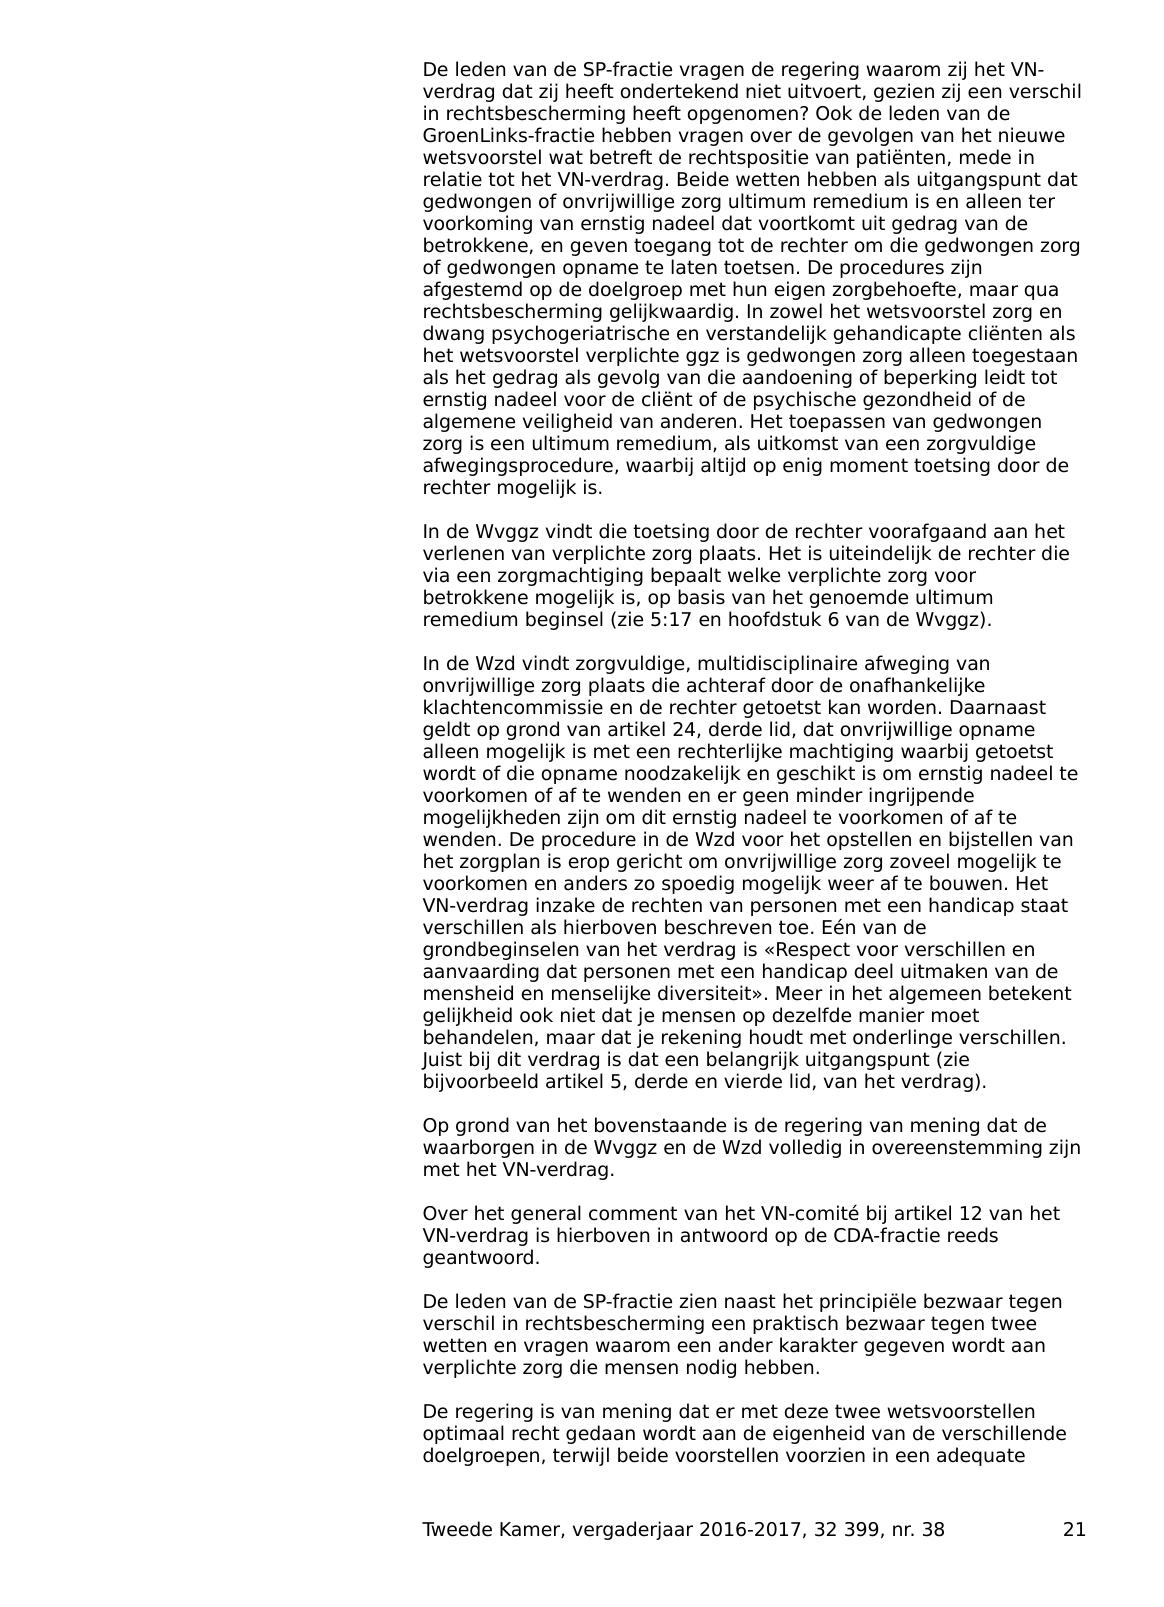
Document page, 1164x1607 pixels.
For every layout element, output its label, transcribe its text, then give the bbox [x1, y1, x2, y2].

text In de Wvggz vindt die toetsing door de rechter voorafgaand aan het verlenen van verplichte zorg plaats. Het is uiteindelijk de rechter die via een zorgmachtiging bepaalt welke verplichte zorg voor betrokkene mogelijk is, op basis van het genoemde ultimum remedium beginsel (zie 5:17 en hoofdstuk 6 van de Wvggz). [422, 521, 1087, 631]
text In de Wzd vindt zorgvuldige, multidisciplinaire afweging van onvrijwillige zorg plaats die achteraf door de onafhankelijke klachtencommissie en de rechter getoetst kan worden. Daarnaast geldt op grond van artikel 24, derde lid, dat onvrijwillige opname alleen mogelijk is met een rechterlijke machtiging waarbij getoetst wordt of die opname noodzakelijk en geschikt is om ernstig nadeel te voorkomen of af te wenden en er geen minder ingrijpende mogelijkheden zijn om dit ernstig nadeel te voorkomen of af te wenden. De procedure in de Wzd voor het opstellen en bijstellen van het zorgplan is erop gericht om onvrijwillige zorg zoveel mogelijk te voorkomen en anders zo spoedig mogelijk weer af te bouwen. Het VN-verdrag inzake de rechten van personen met een handicap staat verschillen als hierboven beschreven toe. Eén van de grondbeginselen van het verdrag is «Respect voor verschillen en aanvaarding dat personen met een handicap deel uitmaken van de mensheid en menselijke diversiteit». Meer in het algemeen betekent gelijkheid ook niet dat je mensen op dezelfde manier moet behandelen, maar dat je rekening houdt met onderlinge verschillen. Juist bij dit verdrag is dat een belangrijk uitgangspunt (zie bijvoorbeeld artikel 5, derde en vierde lid, van het verdrag). [422, 653, 1087, 1092]
text De leden van de SP-fractie vragen de regering waarom zij het VN-verdrag dat zij heeft ondertekend niet uitvoert, gezien zij een verschil in rechtsbescherming heeft opgenomen? Ook de leden van de GroenLinks-fractie hebben vragen over de gevolgen van het nieuwe wetsvoorstel wat betreft de rechtspositie van patiënten, mede in relatie tot het VN-verdrag. Beide wetten hebben als uitgangspunt dat gedwongen of onvrijwillige zorg ultimum remedium is en alleen ter voorkoming van ernstig nadeel dat voortkomt uit gedrag van de betrokkene, en geven toegang tot de rechter om die gedwongen zorg of gedwongen opname te laten toetsen. De procedures zijn afgestemd op de doelgroep met hun eigen zorgbehoefte, maar qua rechtsbescherming gelijkwaardig. In zowel het wetsvoorstel zorg en dwang psychogeriatrische en verstandelijk gehandicapte cliënten als het wetsvoorstel verplichte ggz is gedwongen zorg alleen toegestaan als het gedrag als gevolg van die aandoening of beperking leidt tot ernstig nadeel voor de cliënt of de psychische gezondheid of de algemene veiligheid van anderen. Het toepassen van gedwongen zorg is een ultimum remedium, als uitkomst van een zorgvuldige afwegingsprocedure, waarbij altijd op enig moment toetsing door de rechter mogelijk is. [422, 59, 1087, 499]
text De leden van de SP-fractie zien naast het principiële bezwaar tegen verschil in rechtsbescherming een praktisch bezwaar tegen twee wetten en vragen waarom een ander karakter gegeven wordt aan verplichte zorg die mensen nodig hebben. [422, 1291, 1087, 1379]
text Op grond van het bovenstaande is de regering van mening dat de waarborgen in de Wvggz en de Wzd volledig in overeenstemming zijn met het VN-verdrag. [422, 1115, 1087, 1181]
text De regering is van mening dat er met deze twee wetsvoorstellen optimaal recht gedaan wordt aan de eigenheid van de verschillende doelgroepen, terwijl beide voorstellen voorzien in een adequate [422, 1401, 1087, 1467]
text Over het general comment van het VN-comité bij artikel 12 van het VN-verdrag is hierboven in antwoord op de CDA-fractie reeds geantwoord. [422, 1203, 1087, 1269]
